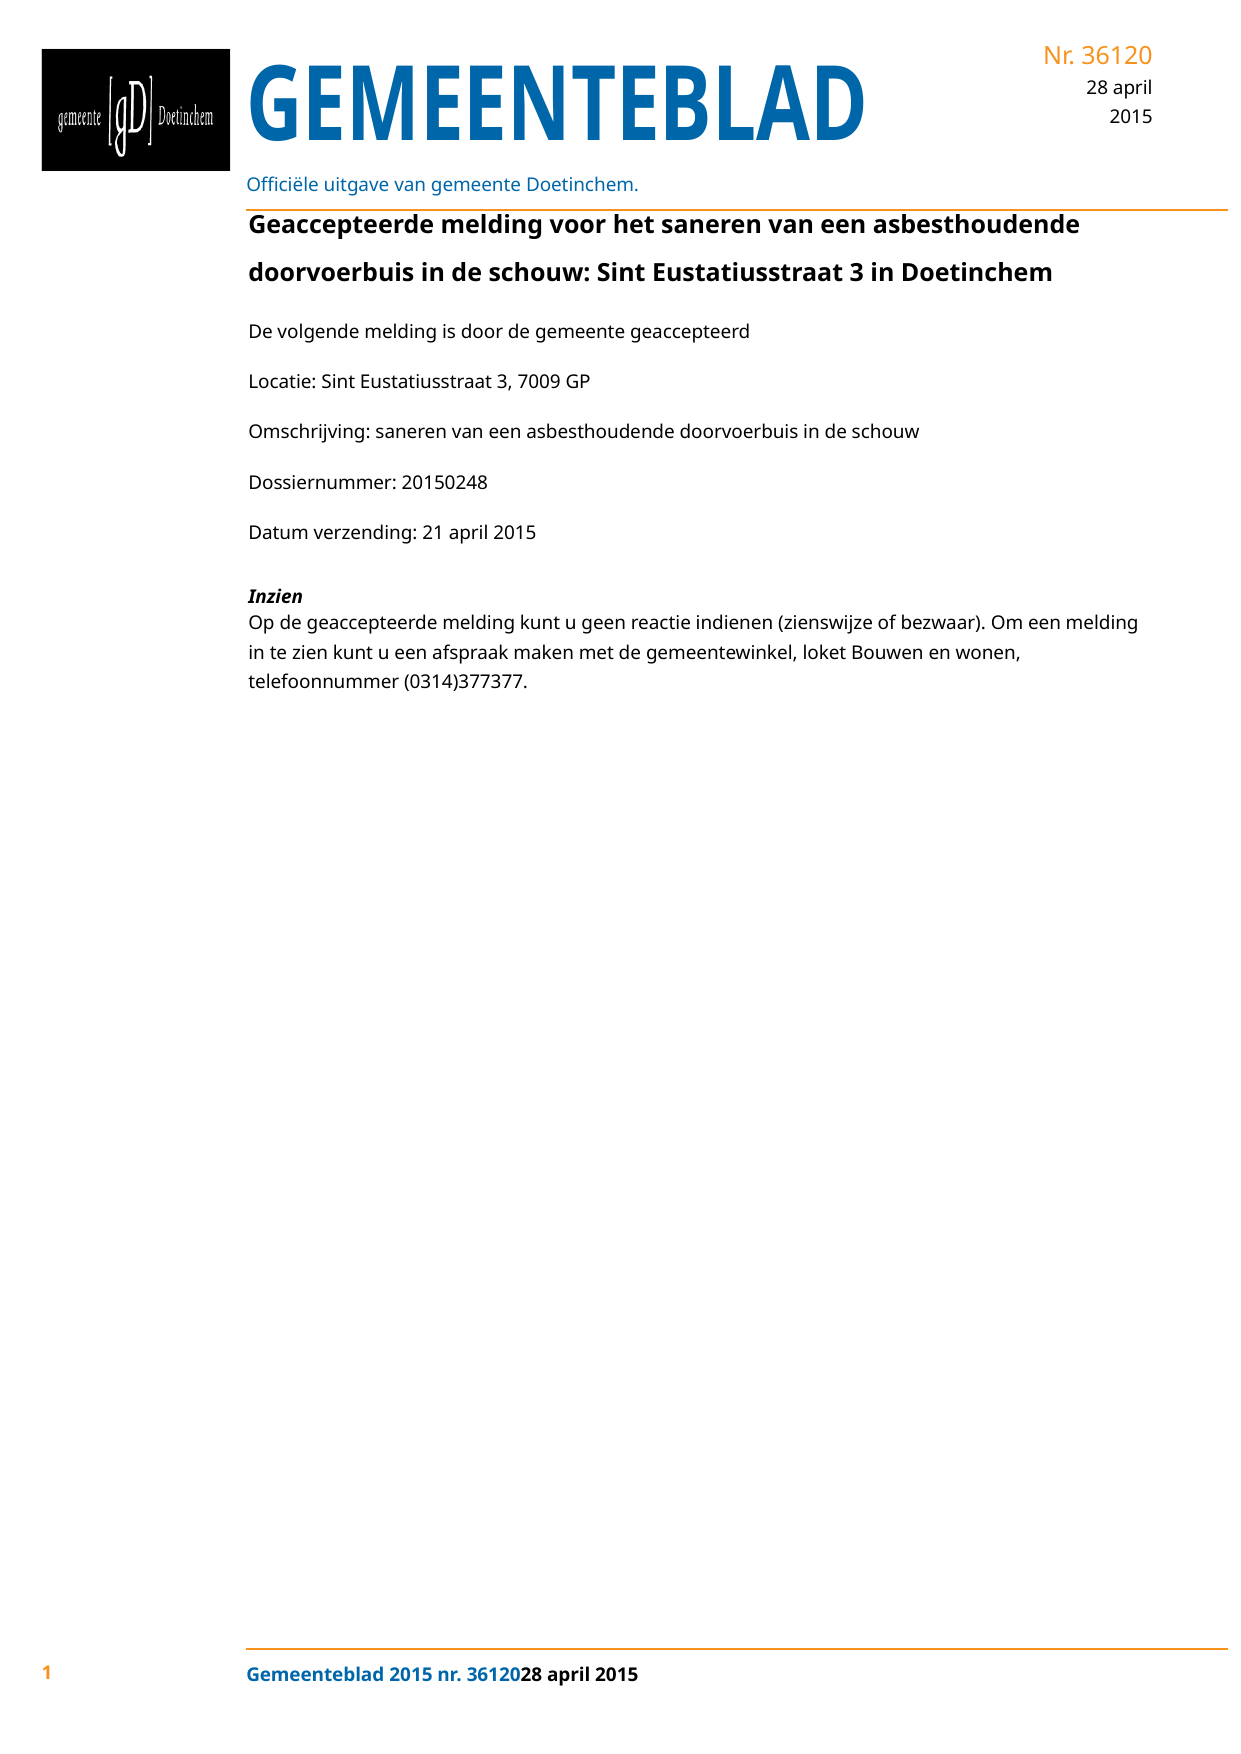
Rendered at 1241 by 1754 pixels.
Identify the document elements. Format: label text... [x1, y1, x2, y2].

text Datum verzending: 21 april 2015 [248, 519, 1152, 545]
text Locatie: Sint Eustatiusstraat 3, 7009 GP [248, 368, 1152, 394]
text Dossiernummer: 20150248 [248, 469, 1152, 495]
picture [41, 47, 231, 172]
text Inzien [248, 583, 1152, 609]
text Op de geaccepteerde melding kunt u geen reactie indienen (zienswijze of bezwaar). Om een melding in te zien kunt u een afspraak maken met de gemeentewinkel, loket Bouwen en wonen, telefoonnummer (0314)377377. [248, 609, 1152, 694]
text Geaccepteerde melding voor het saneren van een asbesthoudende doorvoerbuis in de schouw: Sint Eustatiusstraat 3 in Doetinchem [248, 211, 1152, 288]
text Omschrijving: saneren van een asbesthoudende doorvoerbuis in de schouw [248, 419, 1152, 444]
text De volgende melding is door de gemeente geaccepteerd [248, 318, 1152, 344]
